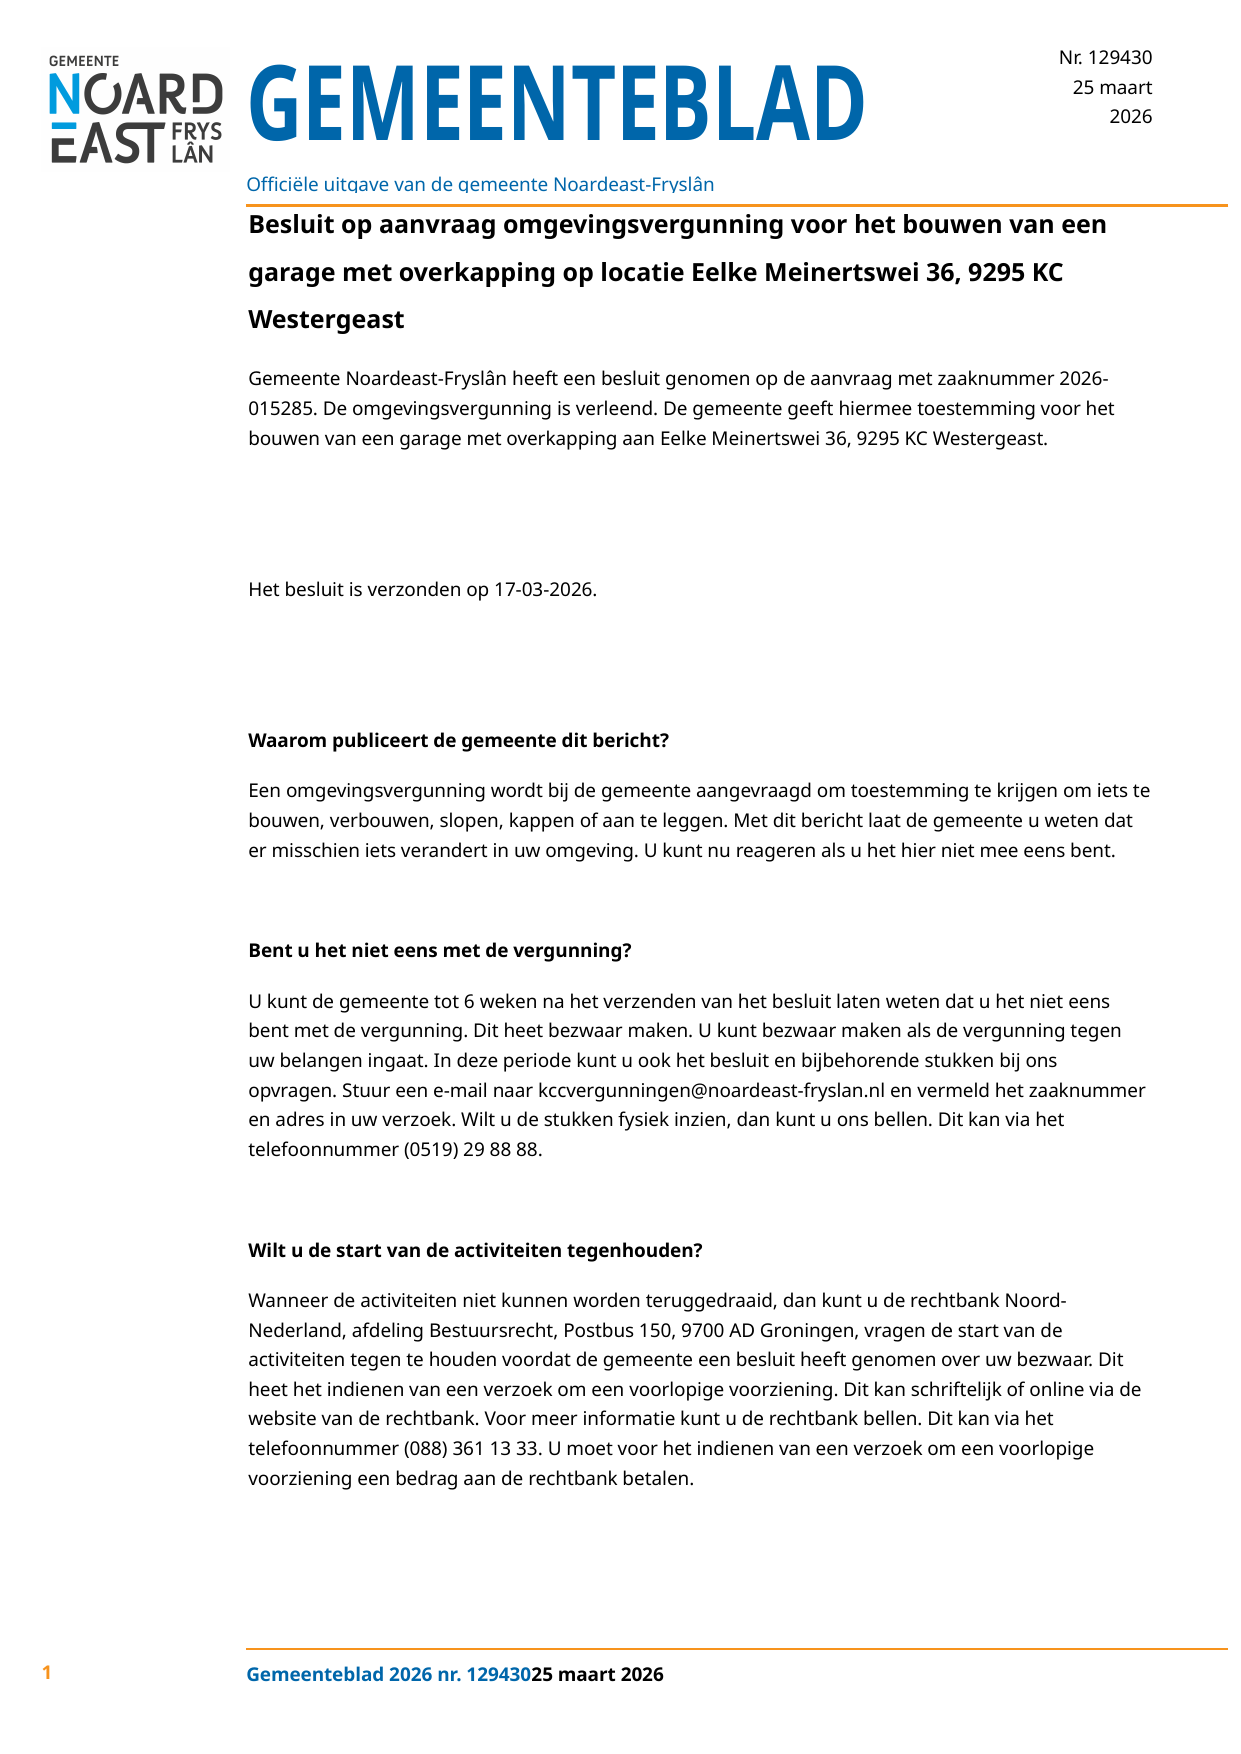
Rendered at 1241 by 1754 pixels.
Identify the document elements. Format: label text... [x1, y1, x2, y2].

text Gemeente Noardeast-Fryslân heeft een besluit genomen op de aanvraag met zaaknummer 2026-015285. De omgevingsvergunning is verleend. De gemeente geeft hiermee toestemming voor het bouwen van een garage met overkapping aan Eelke Meinertswei 36, 9295 KC Westergeast. [248, 366, 1152, 450]
text Het besluit is verzonden op 17-03-2026. [248, 576, 1152, 602]
picture [41, 47, 231, 172]
text Wilt u de start van de activiteiten tegenhouden? [248, 1237, 1152, 1262]
text Besluit op aanvraag omgevingsvergunning voor het bouwen van een garage met overkapping op locatie Eelke Meinertswei 36, 9295 KC Westergeast [248, 207, 1152, 336]
text Waarom publiceert de gemeente dit bericht? [248, 727, 1152, 753]
text U kunt de gemeente tot 6 weken na het verzenden van het besluit laten weten dat u het niet eens bent met de vergunning. Dit heet bezwaar maken. U kunt bezwaar maken als de vergunning tegen uw belangen ingaat. In deze periode kunt u ook het besluit en bijbehorende stukken bij ons opvragen. Stuur een e-mail naar kccvergunningen@noardeast-fryslan.nl en vermeld het zaaknummer en adres in uw verzoek. Wilt u de stukken fysiek inzien, dan kunt u ons bellen. Dit kan via het telefoonnummer (0519) 29 88 88. [248, 988, 1152, 1162]
text Wanneer de activiteiten niet kunnen worden teruggedraaid, dan kunt u de rechtbank Noord-Nederland, afdeling Bestuursrecht, Postbus 150, 9700 AD Groningen, vragen de start van de activiteiten tegen te houden voordat de gemeente een besluit heeft genomen over uw bezwaar. Dit heet het indienen van een verzoek om een voorlopige voorziening. Dit kan schriftelijk of online via de website van de rechtbank. Voor meer informatie kunt u de rechtbank bellen. Dit kan via het telefoonnummer (088) 361 13 33. U moet voor het indienen van een verzoek om een voorlopige voorziening een bedrag aan de rechtbank betalen. [248, 1287, 1152, 1490]
text Een omgevingsvergunning wordt bij de gemeente aangevraagd om toestemming te krijgen om iets te bouwen, verbouwen, slopen, kappen of aan te leggen. Met dit bericht laat de gemeente u weten dat er misschien iets verandert in uw omgeving. U kunt nu reageren als u het hier niet mee eens bent. [248, 778, 1152, 862]
text Bent u het niet eens met de vergunning? [248, 938, 1152, 963]
